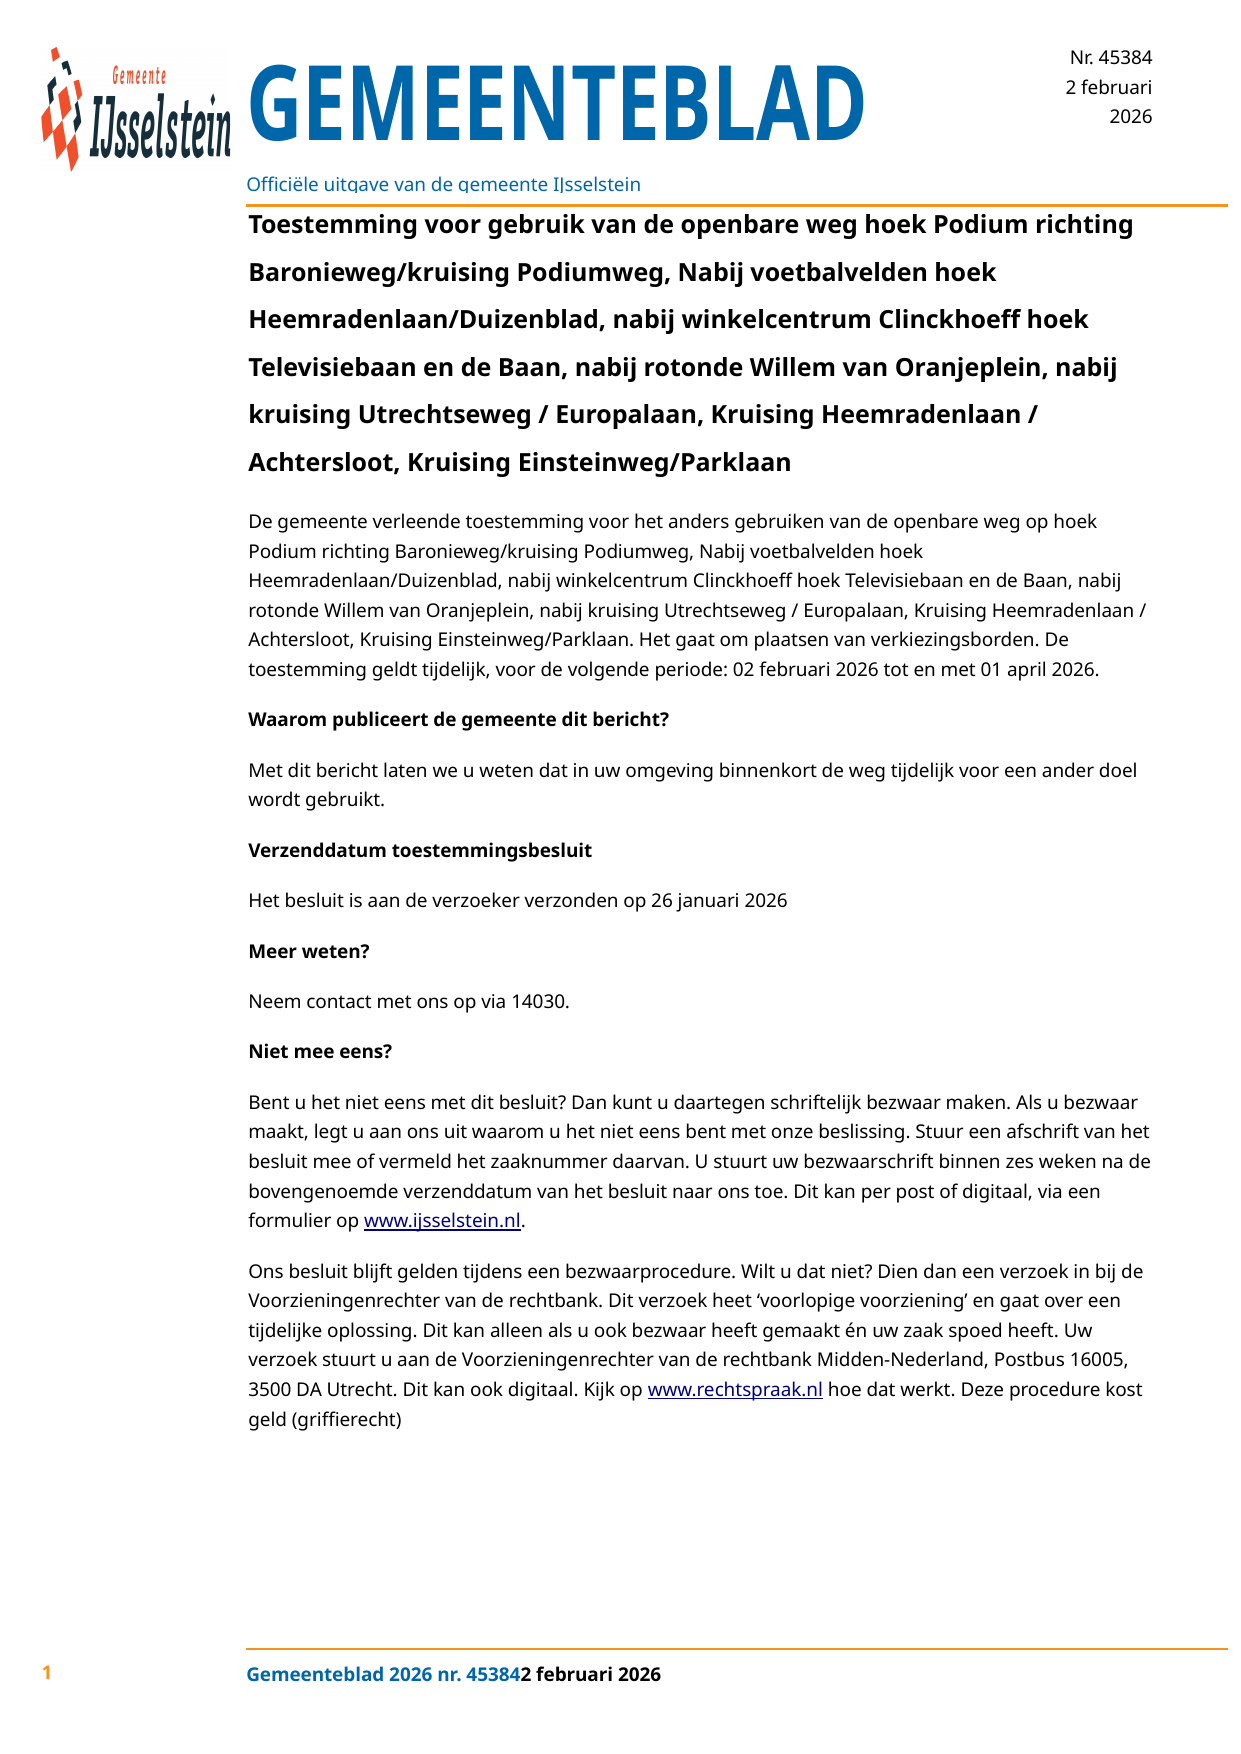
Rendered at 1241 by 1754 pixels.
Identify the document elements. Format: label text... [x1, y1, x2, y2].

text Toestemming voor gebruik van de openbare weg hoek Podium richting Baronieweg/kruising Podiumweg, Nabij voetbalvelden hoek Heemradenlaan/Duizenblad, nabij winkelcentrum Clinckhoeff hoek Televisiebaan en de Baan, nabij rotonde Willem van Oranjeplein, nabij kruising Utrechtseweg / Europalaan, Kruising Heemradenlaan / Achtersloot, Kruising Einsteinweg/Parklaan [248, 207, 1152, 479]
text Ons besluit blijft gelden tijdens een bezwaarprocedure. Wilt u dat niet? Dien dan een verzoek in bij de Voorzieningenrechter van de rechtbank. Dit verzoek heet ‘voorlopige voorziening’ en gaat over een tijdelijke oplossing. Dit kan alleen als u ook bezwaar heeft gemaakt én uw zaak spoed heeft. Uw verzoek stuurt u aan de Voorzieningenrechter van de rechtbank Midden-Nederland, Postbus 16005, 3500 DA Utrecht. Dit kan ook digitaal. Kijk op www.rechtspraak.nl hoe dat werkt. Deze procedure kost geld (griffierecht) [248, 1258, 1152, 1432]
text Bent u het niet eens met dit besluit? Dan kunt u daartegen schriftelijk bezwaar maken. Als u bezwaar maakt, legt u aan ons uit waarom u het niet eens bent met onze beslissing. Stuur een afschrift van het besluit mee of vermeld het zaaknummer daarvan. U stuurt uw bezwaarschrift binnen zes weken na de bovengenoemde verzenddatum van het besluit naar ons toe. Dit kan per post of digitaal, via een formulier op www.ijsselstein.nl. [248, 1089, 1152, 1233]
text Neem contact met ons op via 14030. [248, 988, 1152, 1014]
text Met dit bericht laten we u weten dat in uw omgeving binnenkort de weg tijdelijk voor een ander doel wordt gebruikt. [248, 757, 1152, 812]
text Waarom publiceert de gemeente dit bericht? [248, 707, 1152, 732]
text Meer weten? [248, 938, 1152, 964]
text Verzenddatum toestemmingsbesluit [248, 837, 1152, 863]
text Niet mee eens? [248, 1039, 1152, 1064]
picture [41, 47, 231, 172]
text De gemeente verleende toestemming voor het anders gebruiken van de openbare weg op hoek Podium richting Baronieweg/kruising Podiumweg, Nabij voetbalvelden hoek Heemradenlaan/Duizenblad, nabij winkelcentrum Clinckhoeff hoek Televisiebaan en de Baan, nabij rotonde Willem van Oranjeplein, nabij kruising Utrechtseweg / Europalaan, Kruising Heemradenlaan / Achtersloot, Kruising Einsteinweg/Parklaan. Het gaat om plaatsen van verkiezingsborden. De toestemming geldt tijdelijk, voor de volgende periode: 02 februari 2026 tot en met 01 april 2026. [248, 508, 1152, 682]
text Het besluit is aan de verzoeker verzonden op 26 januari 2026 [248, 887, 1152, 913]
